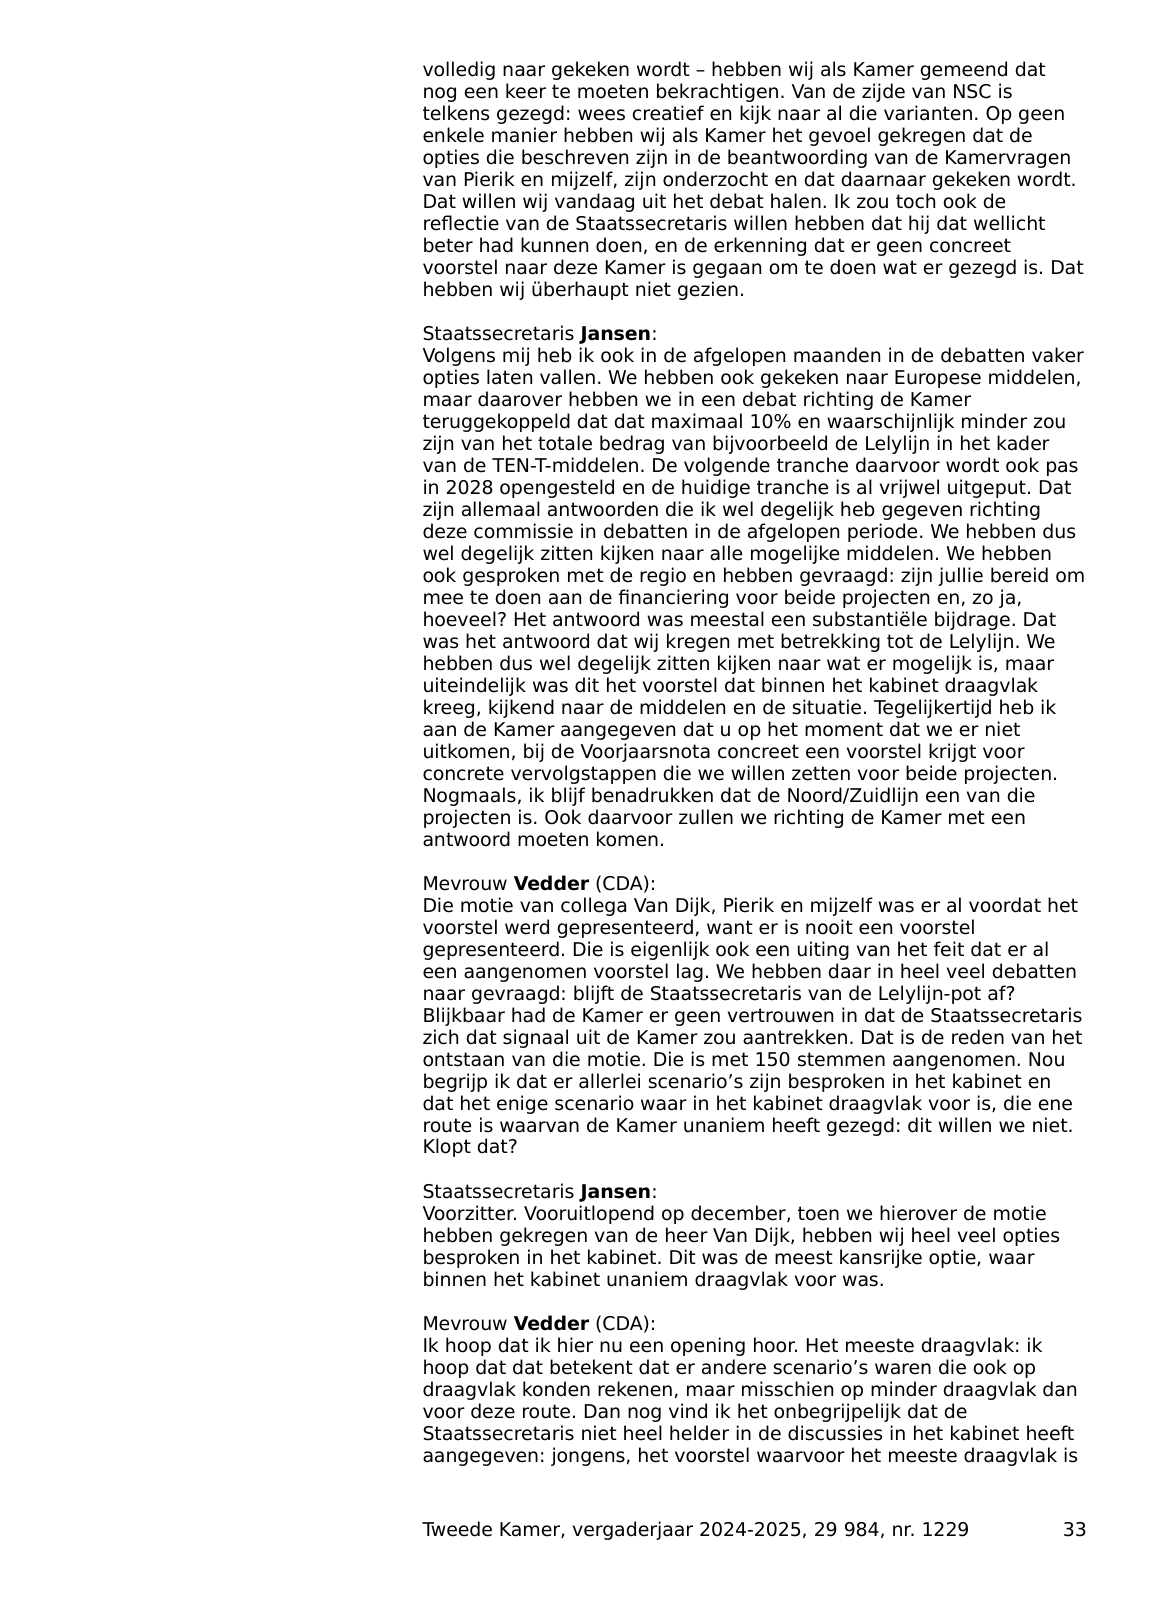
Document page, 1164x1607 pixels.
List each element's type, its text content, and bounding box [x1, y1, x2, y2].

text Ik hoop dat ik hier nu een opening hoor. Het meeste draagvlak: ik hoop dat dat betekent dat er andere scenario’s waren die ook op draagvlak konden rekenen, maar misschien op minder draagvlak dan voor deze route. Dan nog vind ik het onbegrijpelijk dat de Staatssecretaris niet heel helder in de discussies in het kabinet heeft aangegeven: jongens, het voorstel waarvoor het meeste draagvlak is [422, 1335, 1087, 1467]
text Mevrouw Vedder (CDA): [422, 873, 1087, 895]
text Mevrouw Vedder (CDA): [422, 1313, 1087, 1335]
text Die motie van collega Van Dijk, Pierik en mijzelf was er al voordat het voorstel werd gepresenteerd, want er is nooit een voorstel gepresenteerd. Die is eigenlijk ook een uiting van het feit dat er al een aangenomen voorstel lag. We hebben daar in heel veel debatten naar gevraagd: blijft de Staatssecretaris van de Lelylijn-pot af? Blijkbaar had de Kamer er geen vertrouwen in dat de Staatssecretaris zich dat signaal uit de Kamer zou aantrekken. Dat is de reden van het ontstaan van die motie. Die is met 150 stemmen aangenomen. Nou begrijp ik dat er allerlei scenario’s zijn besproken in het kabinet en dat het enige scenario waar in het kabinet draagvlak voor is, die ene route is waarvan de Kamer unaniem heeft gezegd: dit willen we niet. Klopt dat? [422, 895, 1087, 1158]
text Volgens mij heb ik ook in de afgelopen maanden in de debatten vaker opties laten vallen. We hebben ook gekeken naar Europese middelen, maar daarover hebben we in een debat richting de Kamer teruggekoppeld dat dat maximaal 10% en waarschijnlijk minder zou zijn van het totale bedrag van bijvoorbeeld de Lelylijn in het kader van de TEN-T-middelen. De volgende tranche daarvoor wordt ook pas in 2028 opengesteld en de huidige tranche is al vrijwel uitgeput. Dat zijn allemaal antwoorden die ik wel degelijk heb gegeven richting deze commissie in debatten in de afgelopen periode. We hebben dus wel degelijk zitten kijken naar alle mogelijke middelen. We hebben ook gesproken met de regio en hebben gevraagd: zijn jullie bereid om mee te doen aan de financiering voor beide projecten en, zo ja, hoeveel? Het antwoord was meestal een substantiële bijdrage. Dat was het antwoord dat wij kregen met betrekking tot de Lelylijn. We hebben dus wel degelijk zitten kijken naar wat er mogelijk is, maar uiteindelijk was dit het voorstel dat binnen het kabinet draagvlak kreeg, kijkend naar de middelen en de situatie. Tegelijkertijd heb ik aan de Kamer aangegeven dat u op het moment dat we er niet uitkomen, bij de Voorjaarsnota concreet een voorstel krijgt voor concrete vervolgstappen die we willen zetten voor beide projecten. Nogmaals, ik blijf benadrukken dat de Noord/Zuidlijn een van die projecten is. Ook daarvoor zullen we richting de Kamer met een antwoord moeten komen. [422, 345, 1087, 851]
text Staatssecretaris Jansen: [422, 1181, 1087, 1203]
text Voorzitter. Vooruitlopend op december, toen we hierover de motie hebben gekregen van de heer Van Dijk, hebben wij heel veel opties besproken in het kabinet. Dit was de meest kansrijke optie, waar binnen het kabinet unaniem draagvlak voor was. [422, 1203, 1087, 1291]
text Staatssecretaris Jansen: [422, 323, 1087, 345]
text volledig naar gekeken wordt – hebben wij als Kamer gemeend dat nog een keer te moeten bekrachtigen. Van de zijde van NSC is telkens gezegd: wees creatief en kijk naar al die varianten. Op geen enkele manier hebben wij als Kamer het gevoel gekregen dat de opties die beschreven zijn in de beantwoording van de Kamervragen van Pierik en mijzelf, zijn onderzocht en dat daarnaar gekeken wordt. Dat willen wij vandaag uit het debat halen. Ik zou toch ook de reflectie van de Staatssecretaris willen hebben dat hij dat wellicht beter had kunnen doen, en de erkenning dat er geen concreet voorstel naar deze Kamer is gegaan om te doen wat er gezegd is. Dat hebben wij überhaupt niet gezien. [422, 59, 1087, 301]
